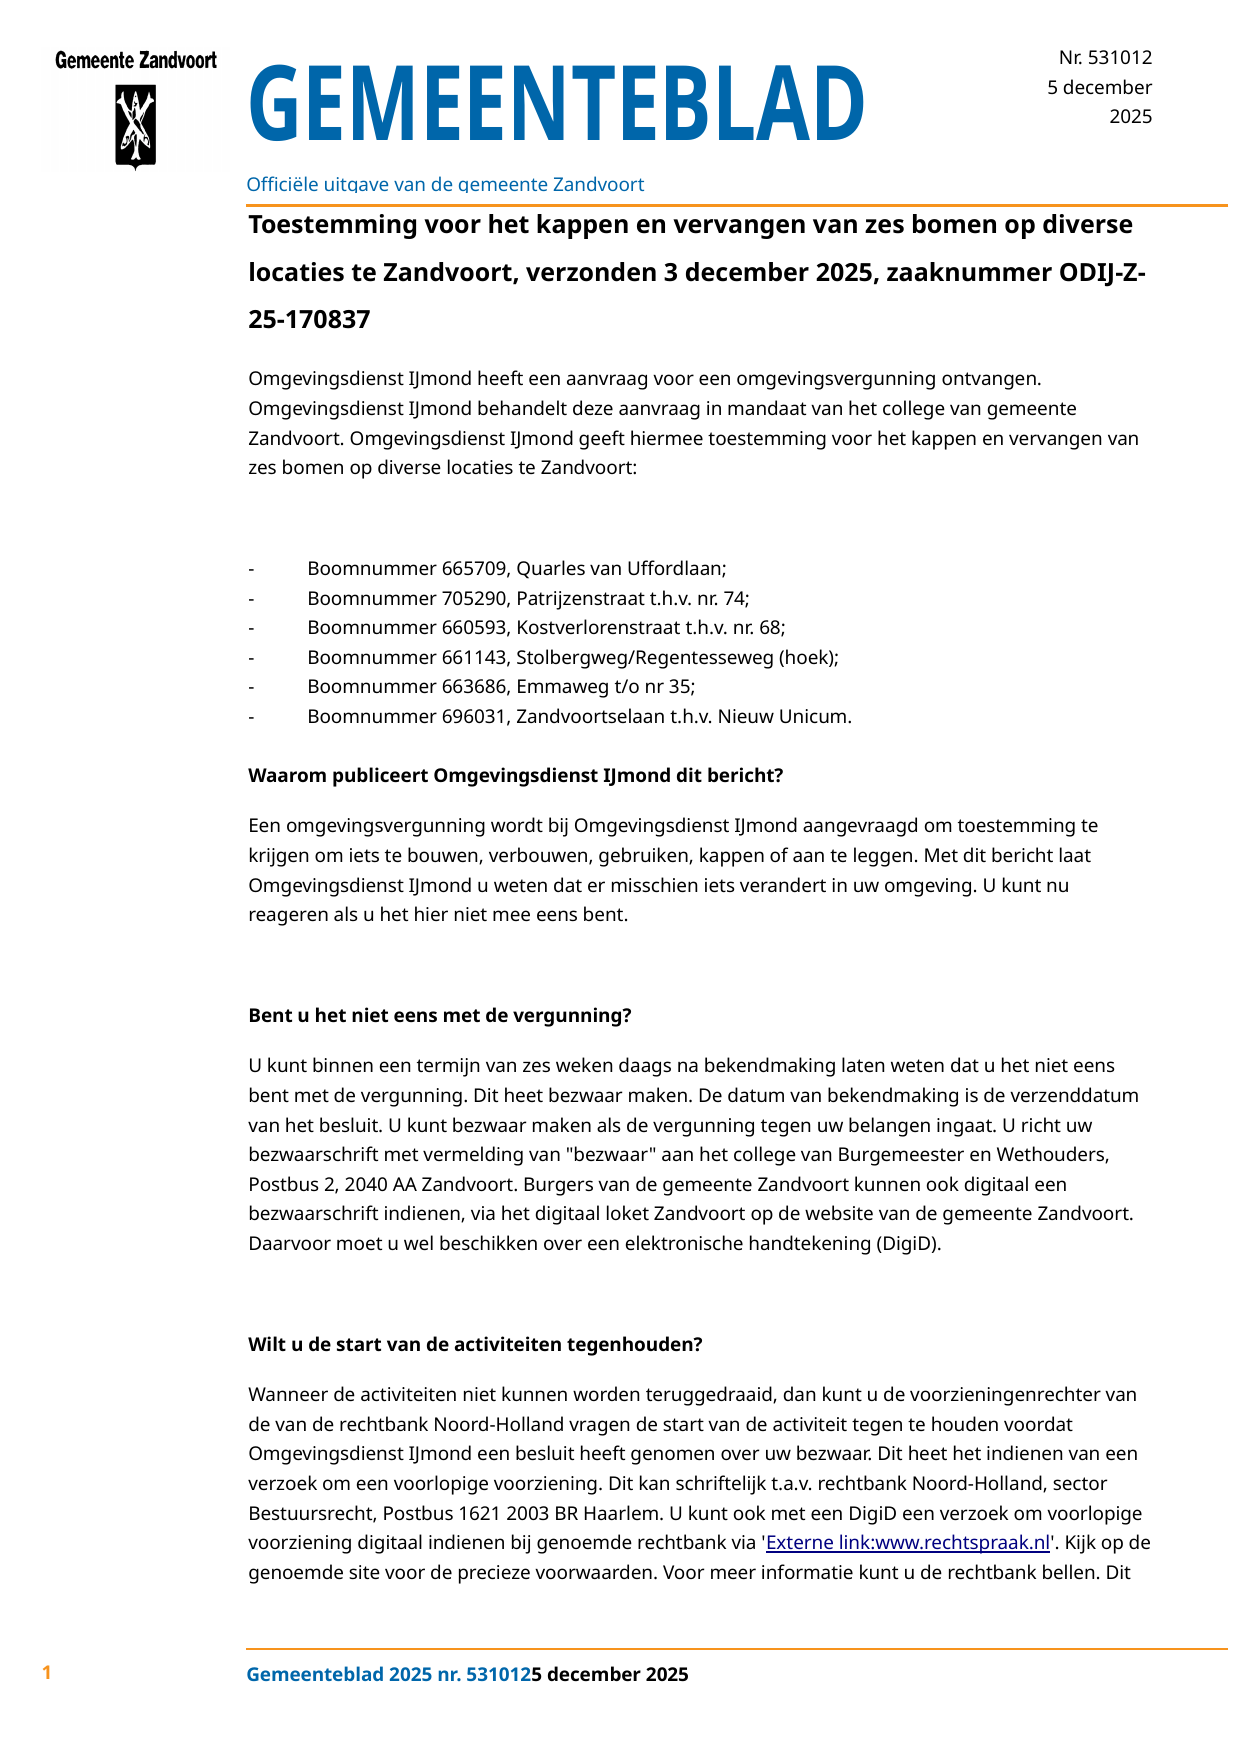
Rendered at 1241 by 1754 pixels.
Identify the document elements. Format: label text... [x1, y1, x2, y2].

text Toestemming voor het kappen en vervangen van zes bomen op diverse locaties te Zandvoort, verzonden 3 december 2025, zaaknummer ODIJ-Z-25-170837 [248, 207, 1152, 336]
text Waarom publiceert Omgevingsdienst IJmond dit bericht? [248, 762, 1152, 788]
text U kunt binnen een termijn van zes weken daags na bekendmaking laten weten dat u het niet eens bent met de vergunning. Dit heet bezwaar maken. De datum van bekendmaking is de verzenddatum van het besluit. U kunt bezwaar maken als de vergunning tegen uw belangen ingaat. U richt uw bezwaarschrift met vermelding van "bezwaar" aan het college van Burgemeester en Wethouders, Postbus 2, 2040 AA Zandvoort. Burgers van de gemeente Zandvoort kunnen ook digitaal een bezwaarschrift indienen, via het digitaal loket Zandvoort op de website van de gemeente Zandvoort. Daarvoor moet u wel beschikken over een elektronische handtekening (DigiD). [248, 1053, 1152, 1256]
text Een omgevingsvergunning wordt bij Omgevingsdienst IJmond aangevraagd om toestemming te krijgen om iets te bouwen, verbouwen, gebruiken, kappen of aan te leggen. Met dit bericht laat Omgevingsdienst IJmond u weten dat er misschien iets verandert in uw omgeving. U kunt nu reageren als u het hier niet mee eens bent. [248, 813, 1152, 927]
picture [41, 47, 231, 172]
list Boomnummer 661143, Stolbergweg/Regentesseweg (hoek); [248, 644, 1152, 669]
text Wanneer de activiteiten niet kunnen worden teruggedraaid, dan kunt u de voorzieningenrechter van de van de rechtbank Noord-Holland vragen de start van de activiteit tegen te houden voordat Omgevingsdienst IJmond een besluit heeft genomen over uw bezwaar. Dit heet het indienen van een verzoek om een voorlopige voorziening. Dit kan schriftelijk t.a.v. rechtbank Noord-Holland, sector Bestuursrecht, Postbus 1621 2003 BR Haarlem. U kunt ook met een DigiD een verzoek om voorlopige voorziening digitaal indienen bij genoemde rechtbank via 'Externe link:www.rechtspraak.nl'. Kijk op de genoemde site voor de precieze voorwaarden. Voor meer informatie kunt u de rechtbank bellen. Dit [248, 1381, 1152, 1584]
list Boomnummer 696031, Zandvoortselaan t.h.v. Nieuw Unicum. [248, 703, 1152, 729]
list Boomnummer 660593, Kostverlorenstraat t.h.v. nr. 68; [248, 614, 1152, 640]
list Boomnummer 663686, Emmaweg t/o nr 35; [248, 673, 1152, 699]
text Omgevingsdienst IJmond heeft een aanvraag voor een omgevingsvergunning ontvangen. Omgevingsdienst IJmond behandelt deze aanvraag in mandaat van het college van gemeente Zandvoort. Omgevingsdienst IJmond geeft hiermee toestemming voor het kappen en vervangen van zes bomen op diverse locaties te Zandvoort: [248, 366, 1152, 480]
text Bent u het niet eens met de vergunning? [248, 1002, 1152, 1028]
list Boomnummer 705290, Patrijzenstraat t.h.v. nr. 74; [248, 585, 1152, 610]
list Boomnummer 665709, Quarles van Uffordlaan; [248, 555, 1152, 581]
text Wilt u de start van de activiteiten tegenhouden? [248, 1331, 1152, 1357]
